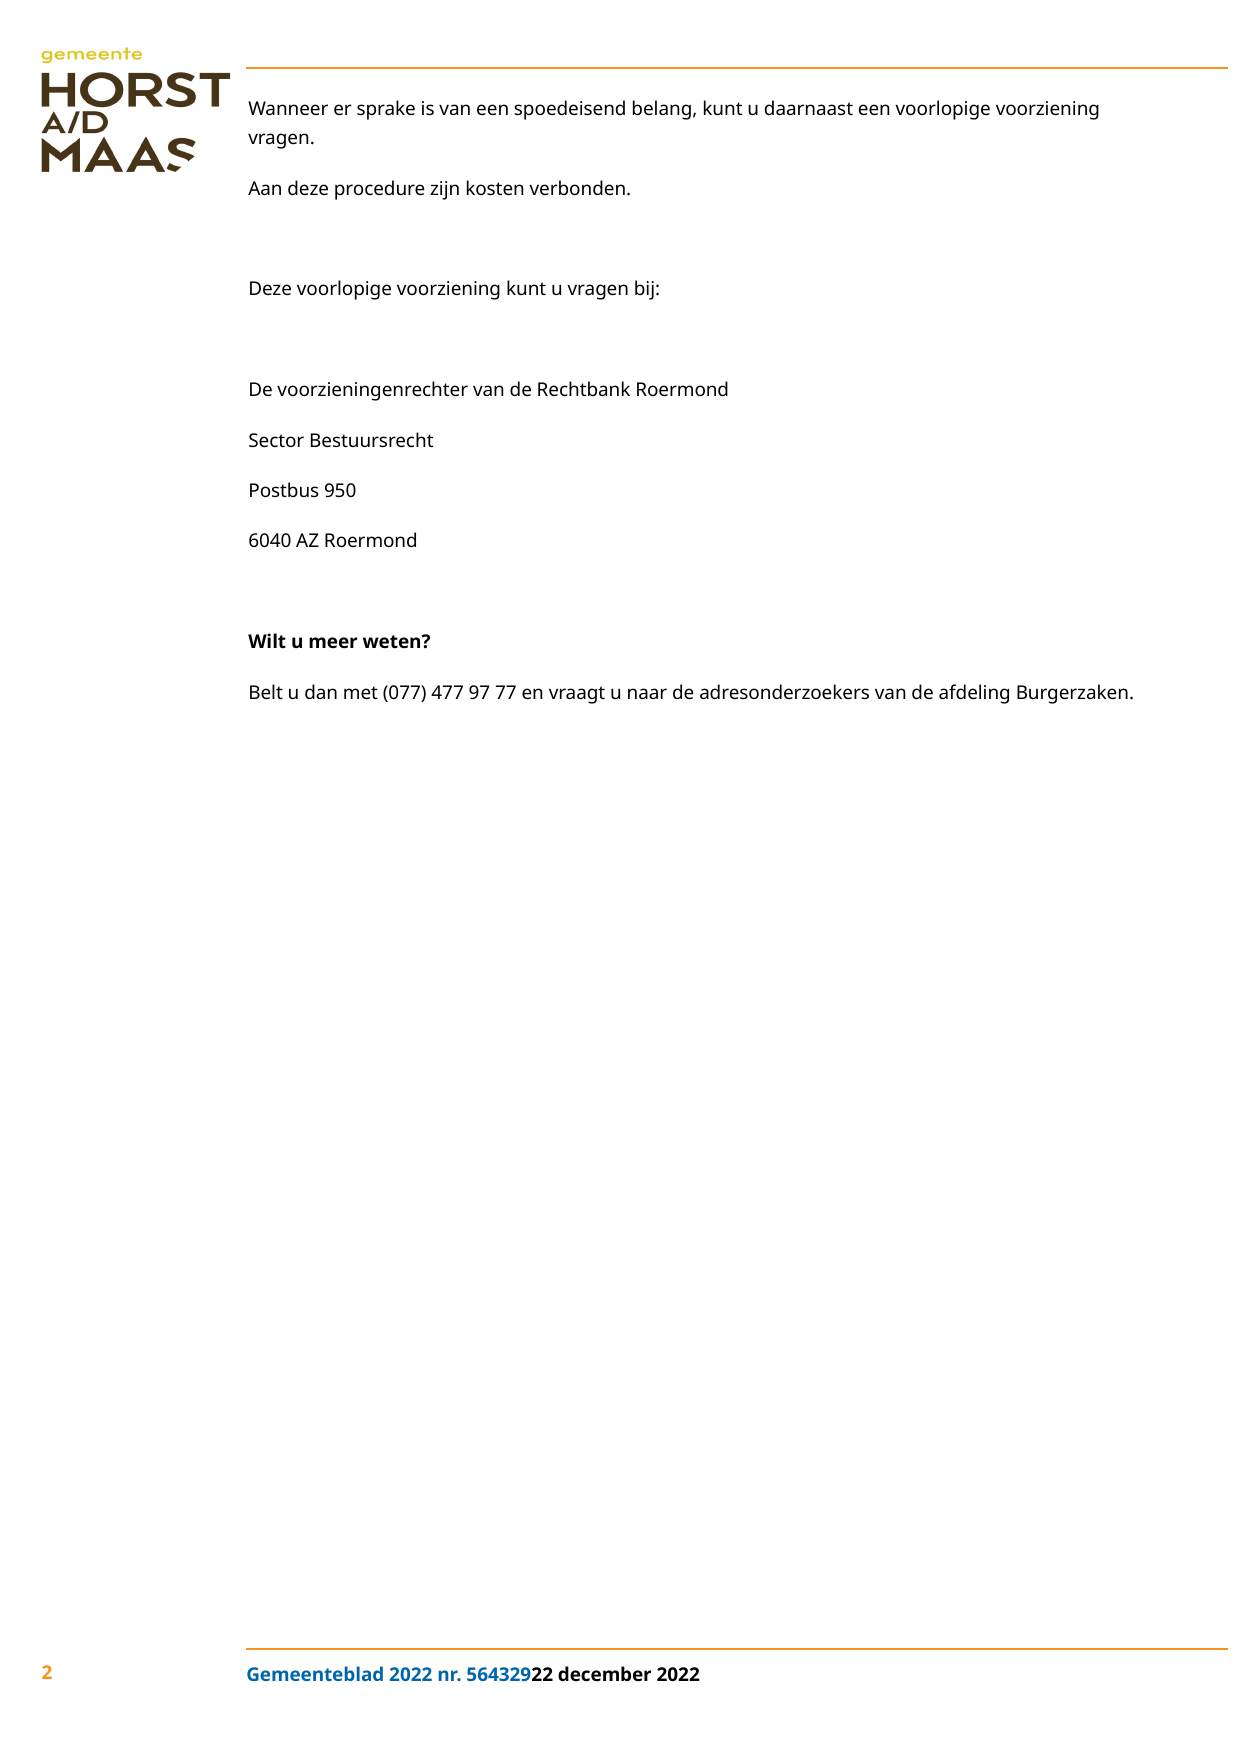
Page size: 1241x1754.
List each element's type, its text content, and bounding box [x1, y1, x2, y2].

text Belt u dan met (077) 477 97 77 en vraagt u naar de adresonderzoekers van de afdeling Burgerzaken. [248, 679, 1152, 705]
text Sector Bestuursrecht [248, 427, 1152, 453]
text Wilt u meer weten? [248, 628, 1152, 654]
text 6040 AZ Roermond [248, 528, 1152, 553]
picture [41, 47, 231, 172]
text Aan deze procedure zijn kosten verbonden. [248, 175, 1152, 201]
text Deze voorlopige voorziening kunt u vragen bij: [248, 276, 1152, 301]
text De voorzieningenrechter van de Rechtbank Roermond [248, 376, 1152, 402]
text Wanneer er sprake is van een spoedeisend belang, kunt u daarnaast een voorlopige voorziening vragen. [248, 95, 1152, 150]
text Postbus 950 [248, 477, 1152, 503]
